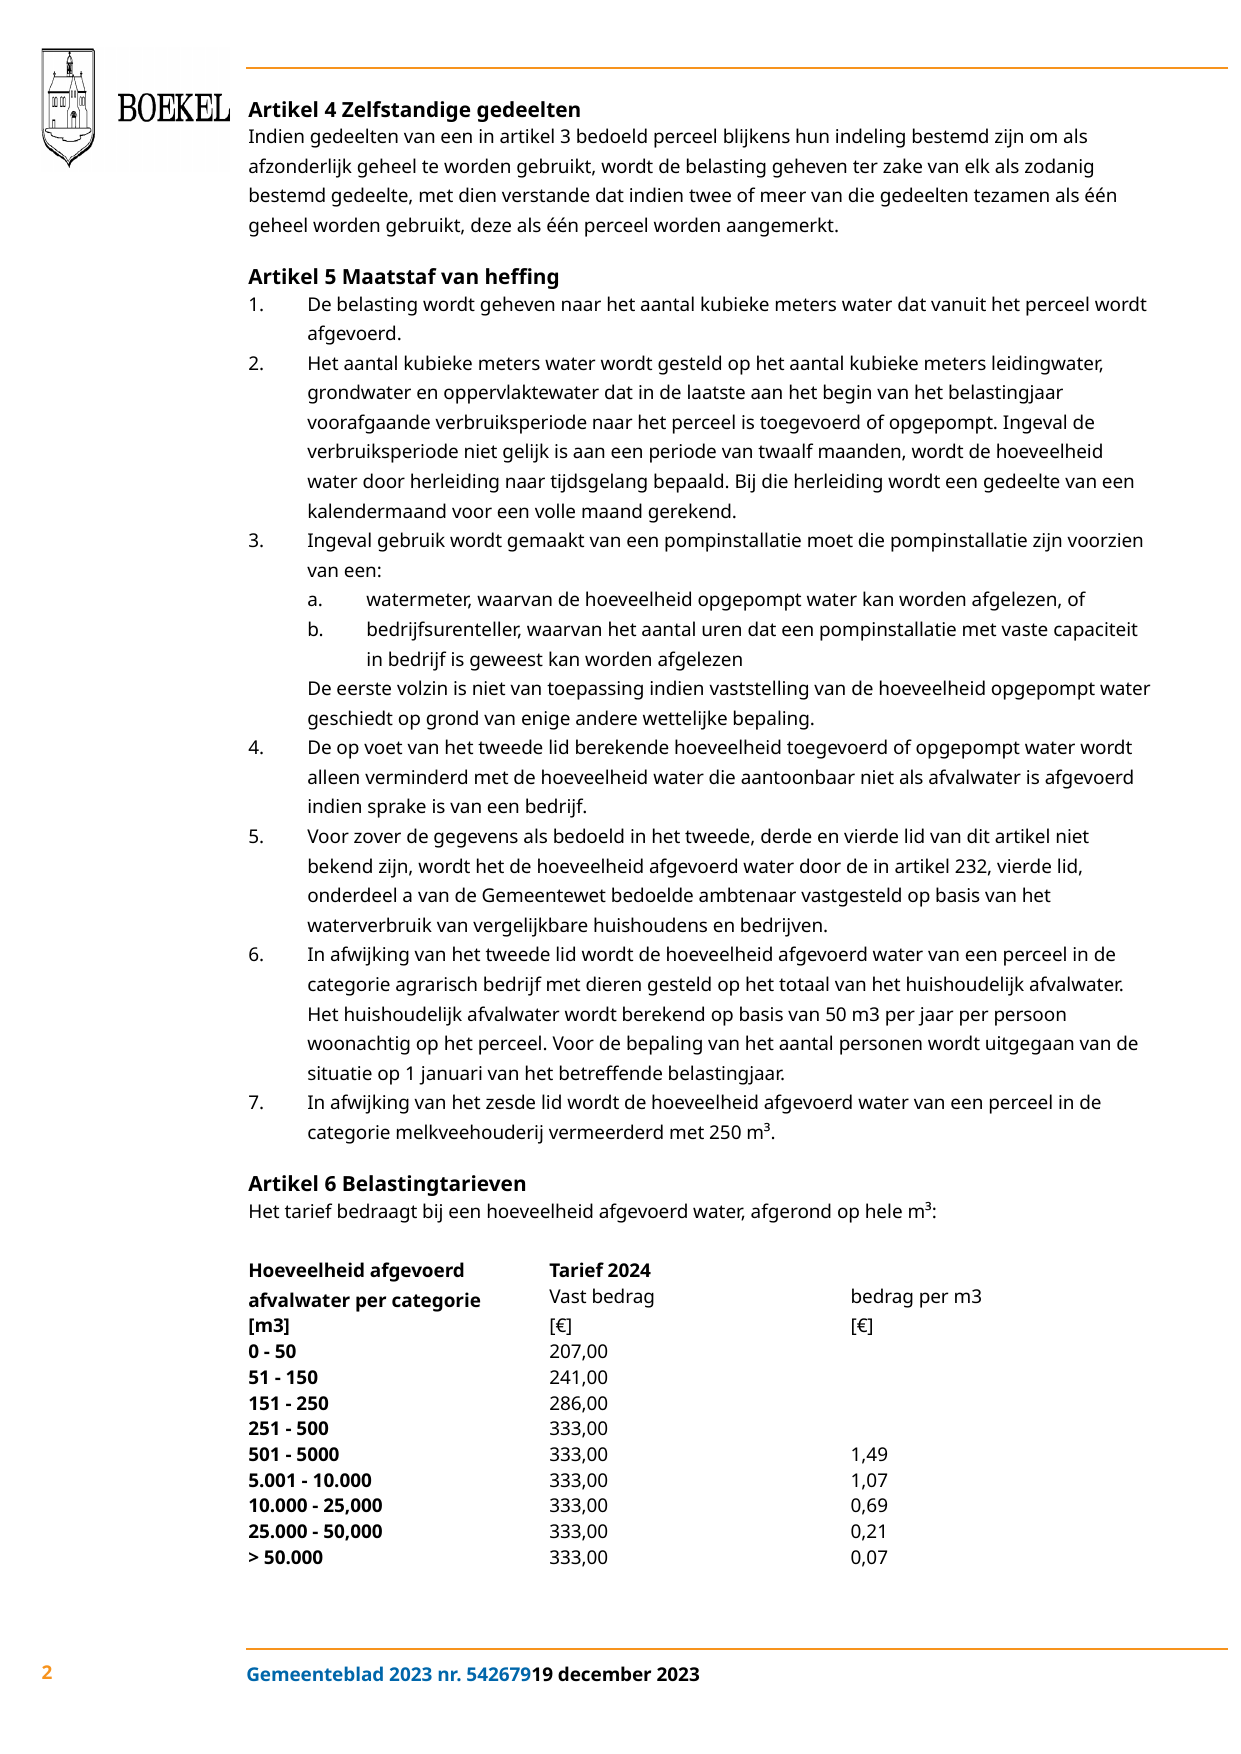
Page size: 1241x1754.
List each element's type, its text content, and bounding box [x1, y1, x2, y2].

table_cell 501 - 5000 [248, 1441, 549, 1467]
table_cell [m3] [248, 1313, 549, 1338]
table_cell bedrag per m3 [850, 1283, 1152, 1313]
list bedrijfsurenteller, waarvan het aantal uren dat een pompinstallatie met vaste capaciteit in bedrijf is geweest kan worden afgelezen [307, 616, 1152, 672]
table_cell 5.001 - 10.000 [248, 1467, 549, 1493]
picture [41, 47, 231, 172]
list watermeter, waarvan de hoeveelheid opgepompt water kan worden afgelezen, of [307, 587, 1152, 612]
table_cell 1,07 [850, 1467, 1152, 1493]
list De belasting wordt geheven naar het aantal kubieke meters water dat vanuit het perceel wordt afgevoerd. [248, 291, 1152, 346]
table_cell 333,00 [549, 1544, 850, 1570]
table_cell 0,21 [850, 1519, 1152, 1544]
table_cell 51 - 150 [248, 1364, 549, 1390]
table_cell 333,00 [549, 1441, 850, 1467]
table_cell 0,69 [850, 1493, 1152, 1518]
table_cell [850, 1416, 1152, 1441]
list De op voet van het tweede lid berekende hoeveelheid toegevoerd of opgepompt water wordt alleen verminderd met de hoeveelheid water die aantoonbaar niet als afvalwater is afgevoerd indien sprake is van een bedrijf. [248, 734, 1152, 819]
table_cell [€] [850, 1313, 1152, 1338]
table_header Hoeveelheid afgevoerd afvalwater per categorie [248, 1257, 549, 1313]
table_header Tarief 2024 [549, 1257, 1152, 1283]
table_cell 207,00 [549, 1338, 850, 1364]
table_cell Vast bedrag [549, 1283, 850, 1313]
table_cell [€] [549, 1313, 850, 1338]
table_cell [850, 1338, 1152, 1364]
table_cell 333,00 [549, 1416, 850, 1441]
table_cell 286,00 [549, 1390, 850, 1416]
table_cell 333,00 [549, 1467, 850, 1493]
text Het tarief bedraagt bij een hoeveelheid afgevoerd water, afgerond op hele m³: [248, 1198, 1152, 1224]
list De eerste volzin is niet van toepassing indien vaststelling van de hoeveelheid opgepompt water geschiedt op grond van enige andere wettelijke bepaling. [248, 675, 1152, 731]
table_cell 0 - 50 [248, 1338, 549, 1364]
table_cell 333,00 [549, 1493, 850, 1518]
table_cell 251 - 500 [248, 1416, 549, 1441]
text Artikel 4 Zelfstandige gedeelten [248, 95, 1152, 123]
table_cell 151 - 250 [248, 1390, 549, 1416]
table_cell 25.000 - 50,000 [248, 1519, 549, 1544]
text Artikel 6 Belastingtarieven [248, 1169, 1152, 1198]
table_cell [850, 1364, 1152, 1390]
table_cell > 50.000 [248, 1544, 549, 1570]
text Indien gedeelten van een in artikel 3 bedoeld perceel blijkens hun indeling bestemd zijn om als afzonderlijk geheel te worden gebruikt, wordt de belasting geheven ter zake van elk als zodanig bestemd gedeelte, met dien verstande dat indien twee of meer van die gedeelten tezamen als één geheel worden gebruikt, deze als één perceel worden aangemerkt. [248, 123, 1152, 238]
text Artikel 5 Maatstaf van heffing [248, 262, 1152, 291]
list Het aantal kubieke meters water wordt gesteld op het aantal kubieke meters leidingwater, grondwater en oppervlaktewater dat in de laatste aan het begin van het belastingjaar voorafgaande verbruiksperiode naar het perceel is toegevoerd of opgepompt. Ingeval de verbruiksperiode niet gelijk is aan een periode van twaalf maanden, wordt de hoeveelheid water door herleiding naar tijdsgelang bepaald. Bij die herleiding wordt een gedeelte van een kalendermaand voor een volle maand gerekend. [248, 350, 1152, 524]
list Ingeval gebruik wordt gemaakt van een pompinstallatie moet die pompinstallatie zijn voorzien van een: [248, 527, 1152, 583]
list In afwijking van het zesde lid wordt de hoeveelheid afgevoerd water van een perceel in de categorie melkveehouderij vermeerderd met 250 m³. [248, 1089, 1152, 1145]
table_cell 1,49 [850, 1441, 1152, 1467]
list In afwijking van het tweede lid wordt de hoeveelheid afgevoerd water van een perceel in de categorie agrarisch bedrijf met dieren gesteld op het totaal van het huishoudelijk afvalwater. Het huishoudelijk afvalwater wordt berekend op basis van 50 m3 per jaar per persoon woonachtig op het perceel. Voor de bepaling van het aantal personen wordt uitgegaan van de situatie op 1 januari van het betreffende belastingjaar. [248, 942, 1152, 1086]
table_cell 333,00 [549, 1519, 850, 1544]
table_cell 241,00 [549, 1364, 850, 1390]
table_cell 0,07 [850, 1544, 1152, 1570]
list Voor zover de gegevens als bedoeld in het tweede, derde en vierde lid van dit artikel niet bekend zijn, wordt het de hoeveelheid afgevoerd water door de in artikel 232, vierde lid, onderdeel a van de Gemeentewet bedoelde ambtenaar vastgesteld op basis van het waterverbruik van vergelijkbare huishoudens en bedrijven. [248, 823, 1152, 938]
table_cell [850, 1390, 1152, 1416]
table_cell 10.000 - 25,000 [248, 1493, 549, 1518]
